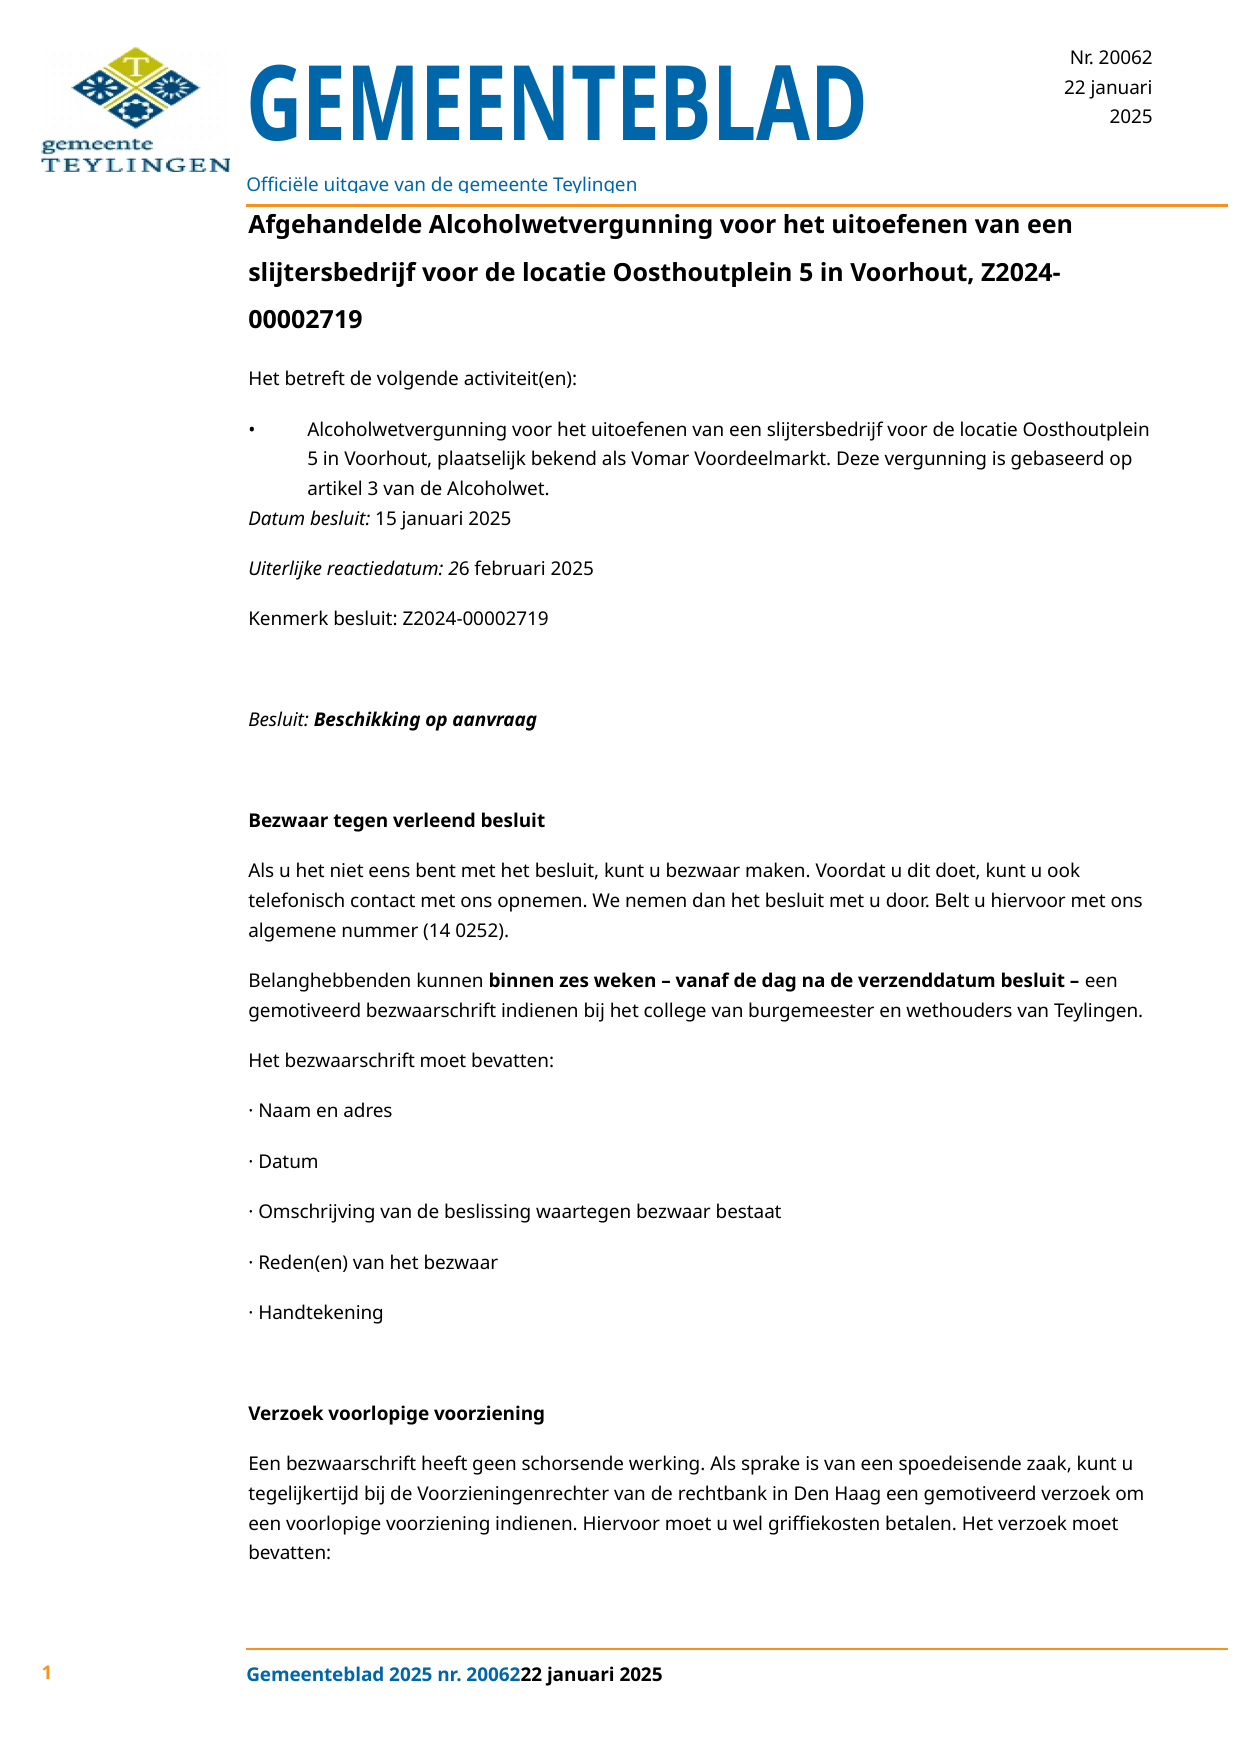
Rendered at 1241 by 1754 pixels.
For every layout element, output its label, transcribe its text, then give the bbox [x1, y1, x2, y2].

text Uiterlijke reactiedatum: 26 februari 2025 [248, 555, 1152, 581]
text Belanghebbenden kunnen binnen zes weken – vanaf de dag na de verzenddatum besluit – een gemotiveerd bezwaarschrift indienen bij het college van burgemeester en wethouders van Teylingen. [248, 967, 1152, 1022]
text · Omschrijving van de beslissing waartegen bezwaar bestaat [248, 1198, 1152, 1224]
text Het bezwaarschrift moet bevatten: [248, 1047, 1152, 1073]
text Als u het niet eens bent met het besluit, kunt u bezwaar maken. Voordat u dit doet, kunt u ook telefonisch contact met ons opnemen. We nemen dan het besluit met u door. Belt u hiervoor met ons algemene nummer (14 0252). [248, 858, 1152, 942]
text Bezwaar tegen verleend besluit [248, 807, 1152, 833]
text Besluit: Beschikking op aanvraag [248, 706, 1152, 732]
list Alcoholwetvergunning voor het uitoefenen van een slijtersbedrijf voor de locatie Oosthoutplein 5 in Voorhout, plaatselijk bekend als Vomar Voordeelmarkt. Deze vergunning is gebaseerd op artikel 3 van de Alcoholwet. [248, 416, 1152, 501]
text Kenmerk besluit: Z2024-00002719 [248, 606, 1152, 631]
text Datum besluit: 15 januari 2025 [248, 505, 1152, 530]
text · Handtekening [248, 1299, 1152, 1325]
picture [41, 47, 231, 172]
text · Naam en adres [248, 1098, 1152, 1123]
text Verzoek voorlopige voorziening [248, 1400, 1152, 1426]
text · Datum [248, 1148, 1152, 1174]
text · Reden(en) van het bezwaar [248, 1249, 1152, 1274]
text Het betreft de volgende activiteit(en): [248, 366, 1152, 391]
text Afgehandelde Alcoholwetvergunning voor het uitoefenen van een slijtersbedrijf voor de locatie Oosthoutplein 5 in Voorhout, Z2024-00002719 [248, 207, 1152, 336]
text Een bezwaarschrift heeft geen schorsende werking. Als sprake is van een spoedeisende zaak, kunt u tegelijkertijd bij de Voorzieningenrechter van de rechtbank in Den Haag een gemotiveerd verzoek om een voorlopige voorziening indienen. Hiervoor moet u wel griffiekosten betalen. Het verzoek moet bevatten: [248, 1451, 1152, 1565]
